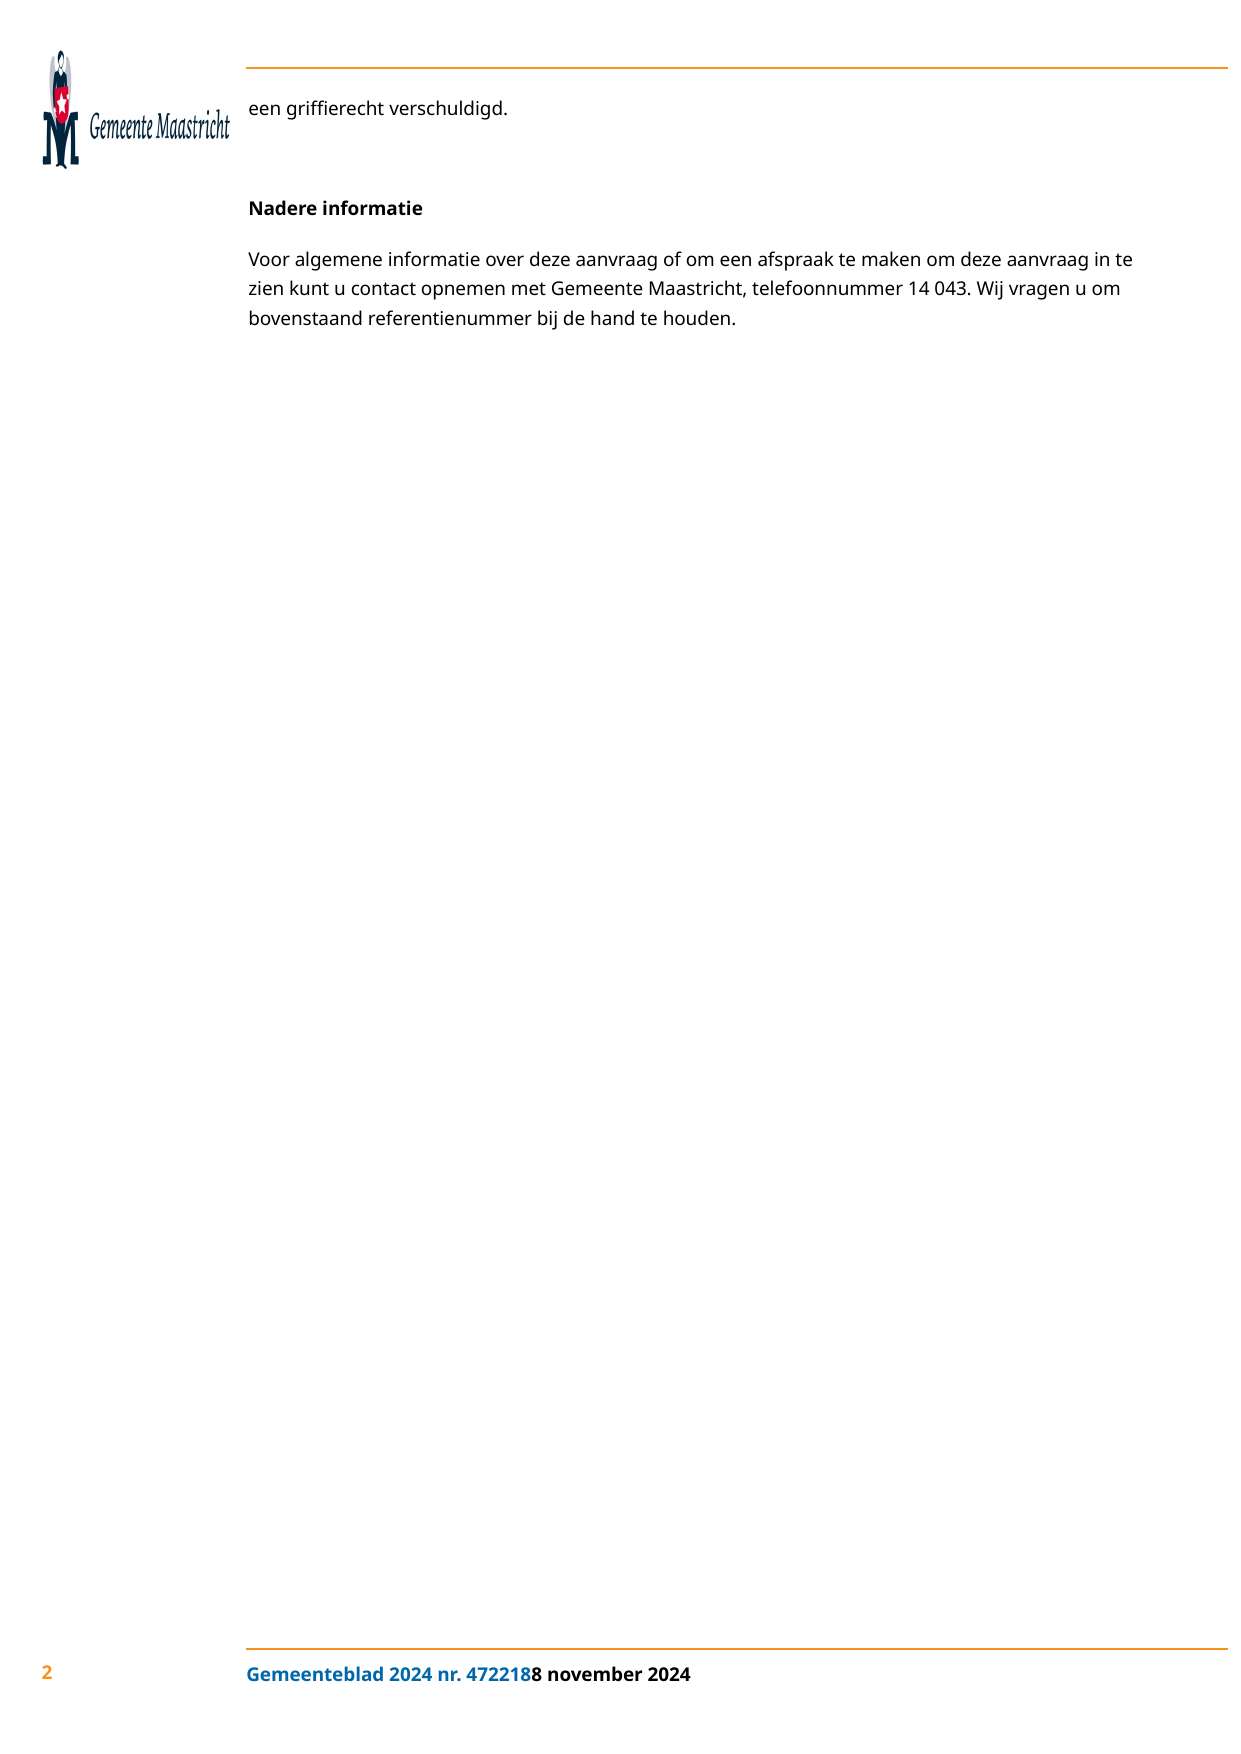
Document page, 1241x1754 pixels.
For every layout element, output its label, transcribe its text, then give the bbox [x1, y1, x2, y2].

text Voor algemene informatie over deze aanvraag of om een afspraak te maken om deze aanvraag in te zien kunt u contact opnemen met Gemeente Maastricht, telefoonnummer 14 043. Wij vragen u om bovenstaand referentienummer bij de hand te houden. [248, 246, 1152, 331]
text een griffierecht verschuldigd. [248, 95, 1152, 121]
text Nadere informatie [248, 196, 1152, 221]
picture [41, 47, 231, 172]
